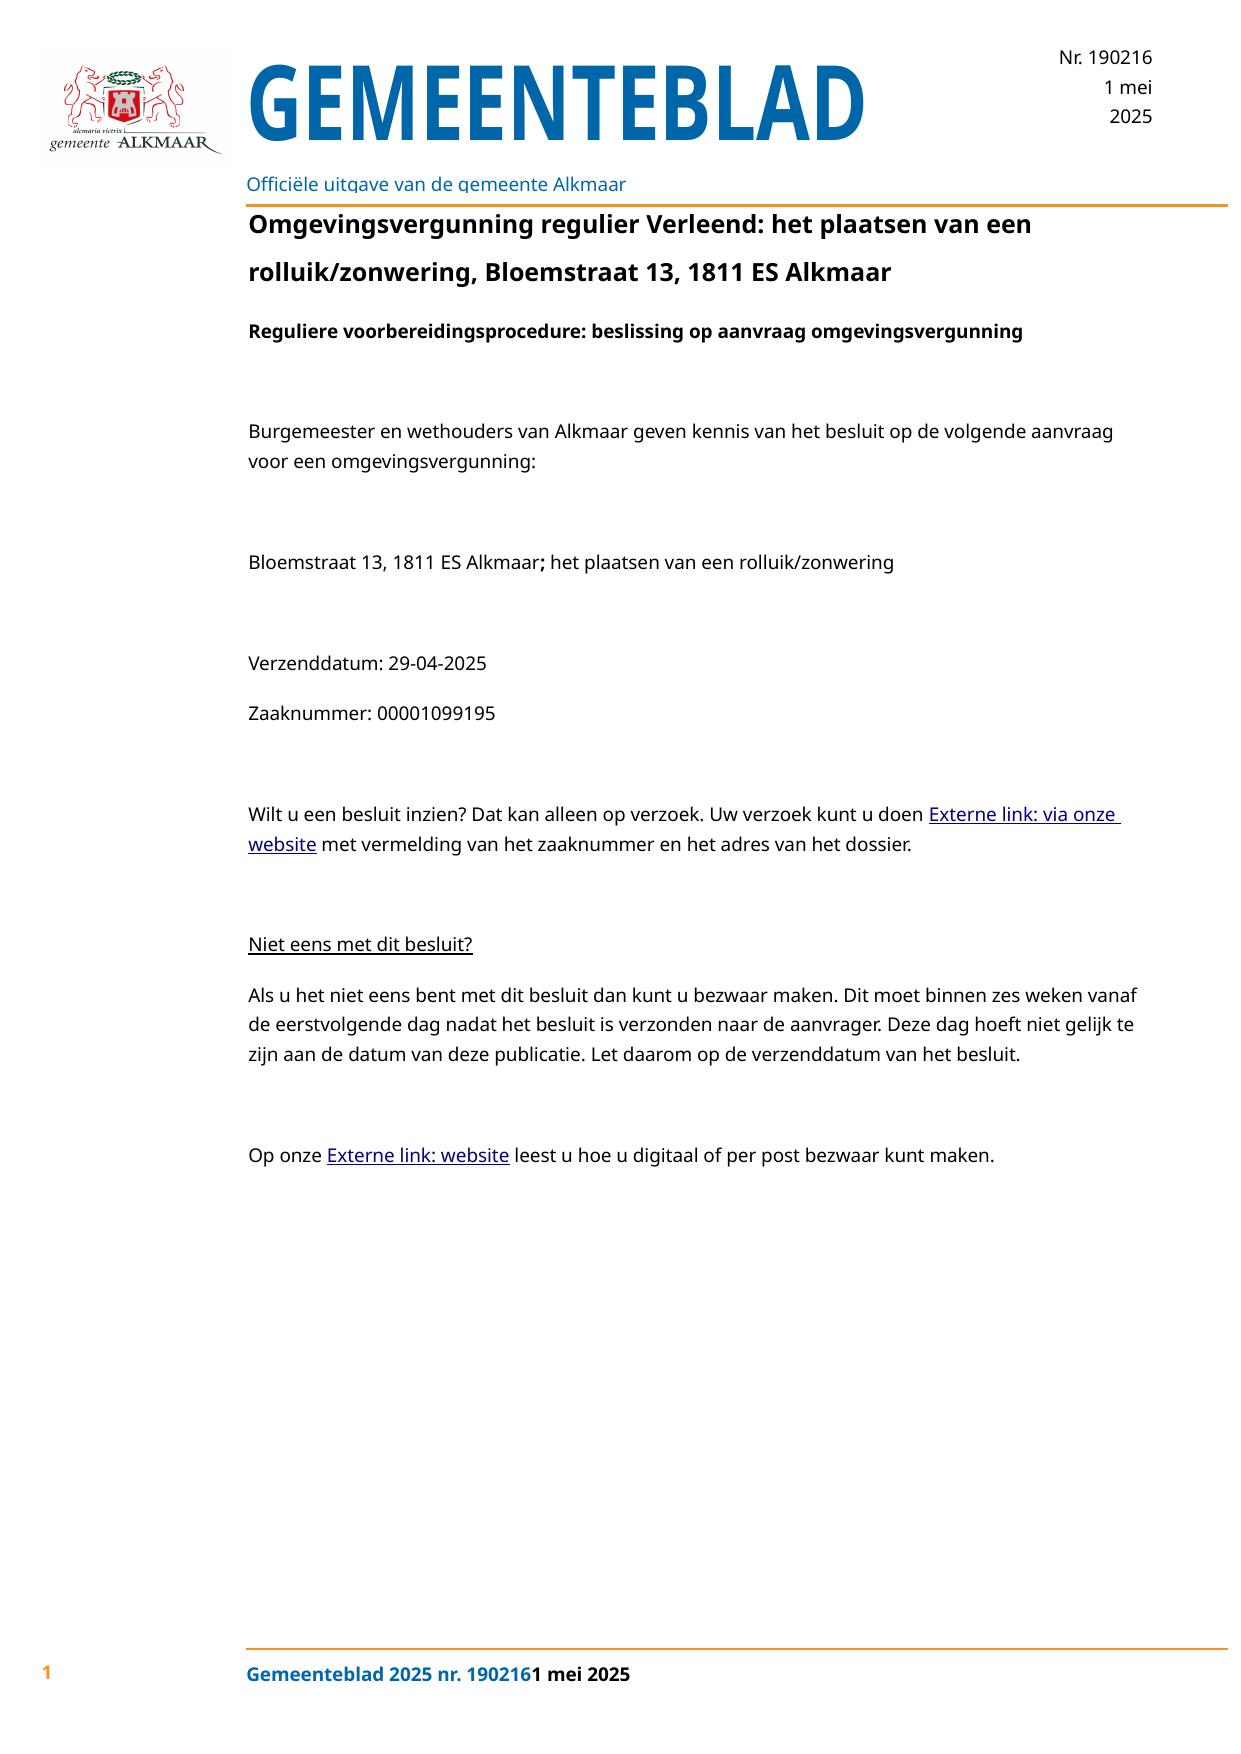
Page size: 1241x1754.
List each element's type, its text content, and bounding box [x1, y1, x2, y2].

picture [41, 47, 231, 172]
text Bloemstraat 13, 1811 ES Alkmaar; het plaatsen van een rolluik/zonwering [248, 549, 1152, 575]
text Reguliere voorbereidingsprocedure: beslissing op aanvraag omgevingsvergunning [248, 318, 1152, 344]
text Burgemeester en wethouders van Alkmaar geven kennis van het besluit op de volgende aanvraag voor een omgevingsvergunning: [248, 419, 1152, 474]
text Niet eens met dit besluit? [248, 932, 1152, 957]
text Zaaknummer: 00001099195 [248, 700, 1152, 726]
text Op onze Externe link: website leest u hoe u digitaal of per post bezwaar kunt maken. [248, 1142, 1152, 1168]
text Als u het niet eens bent met dit besluit dan kunt u bezwaar maken. Dit moet binnen zes weken vanaf de eerstvolgende dag nadat het besluit is verzonden naar de aanvrager. Deze dag hoeft niet gelijk te zijn aan de datum van deze publicatie. Let daarom op de verzenddatum van het besluit. [248, 982, 1152, 1067]
text Wilt u een besluit inzien? Dat kan alleen op verzoek. Uw verzoek kunt u doen Externe link: via onze website met vermelding van het zaaknummer en het adres van het dossier. [248, 801, 1152, 857]
text Verzenddatum: 29-04-2025 [248, 650, 1152, 676]
text Omgevingsvergunning regulier Verleend: het plaatsen van een rolluik/zonwering, Bloemstraat 13, 1811 ES Alkmaar [248, 207, 1152, 288]
